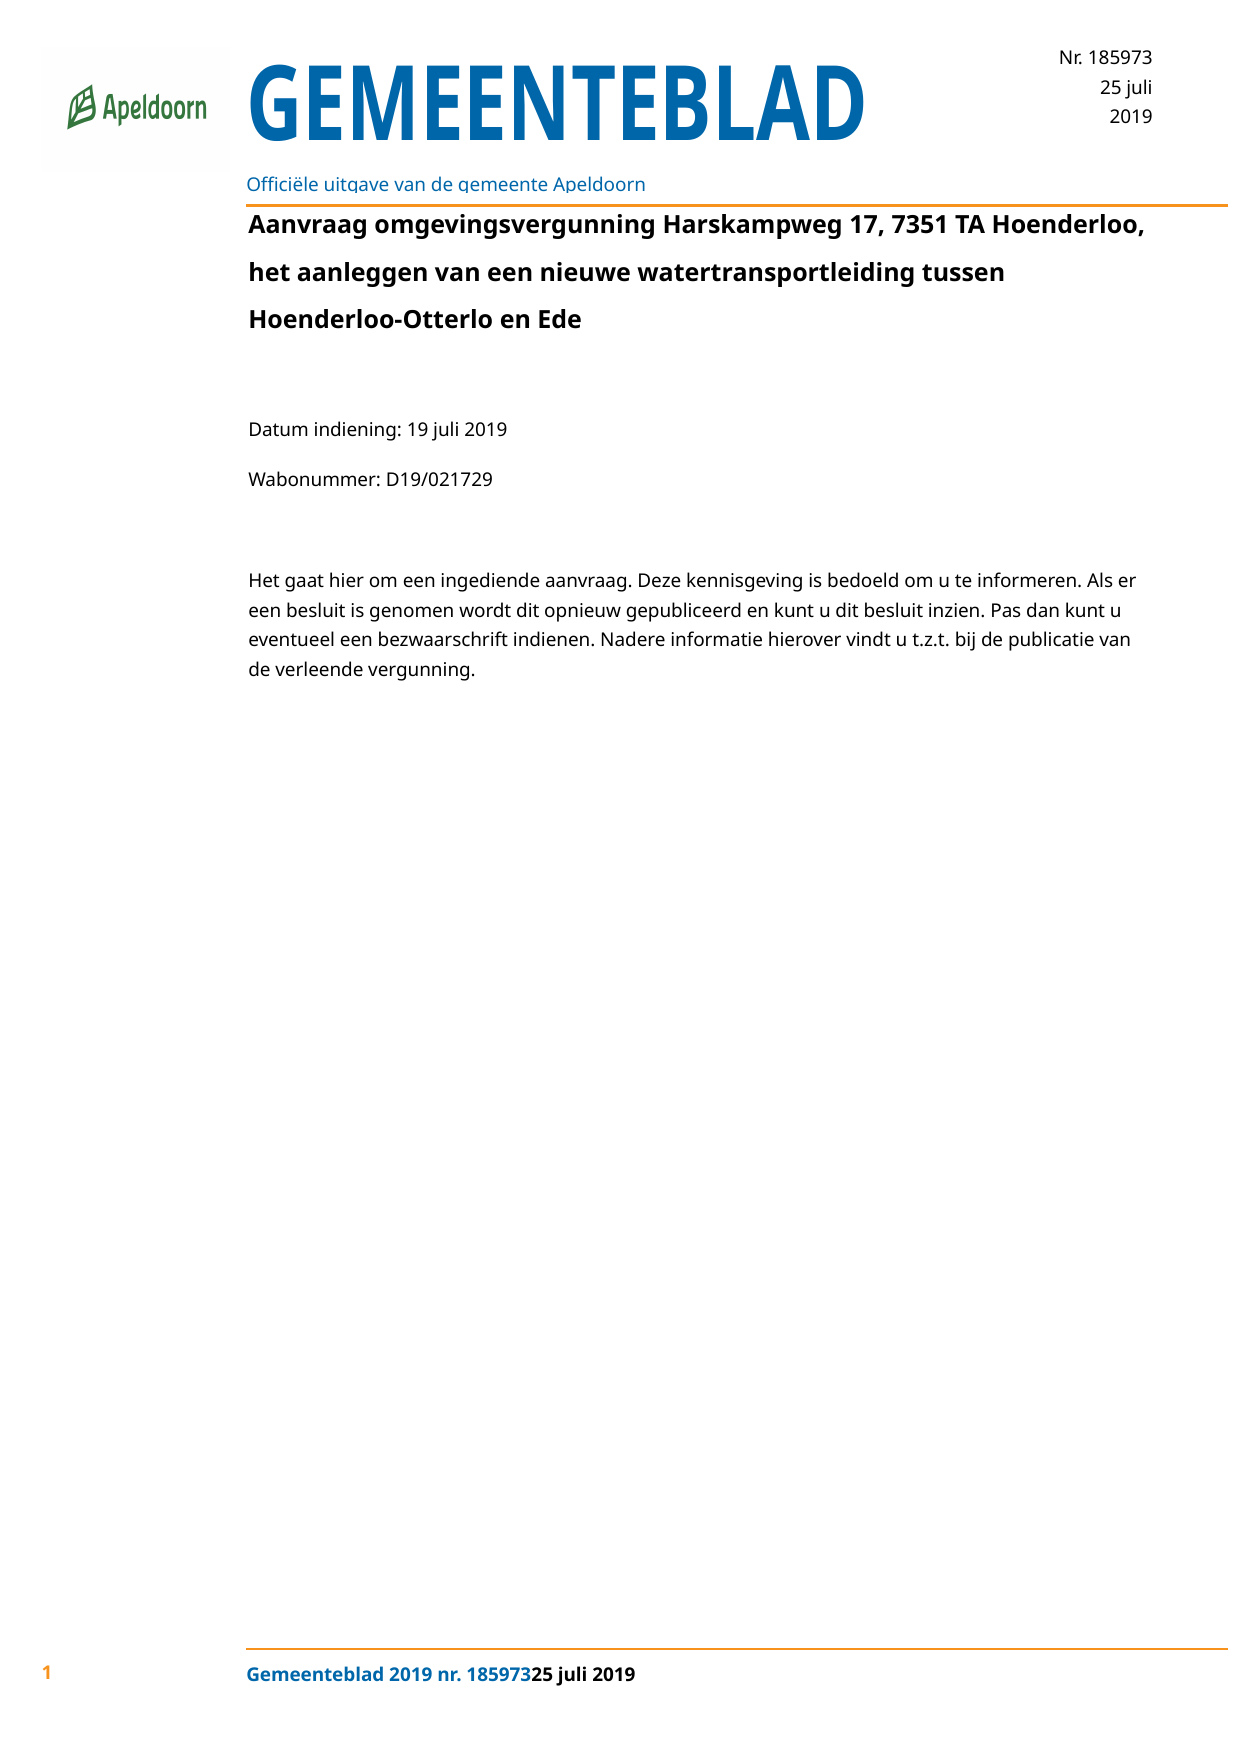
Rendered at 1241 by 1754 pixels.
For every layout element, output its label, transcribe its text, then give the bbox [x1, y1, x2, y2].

text Aanvraag omgevingsvergunning Harskampweg 17, 7351 TA Hoenderloo, het aanleggen van een nieuwe watertransportleiding tussen Hoenderloo-Otterlo en Ede [248, 207, 1152, 336]
picture [41, 47, 231, 172]
text Wabonummer: D19/021729 [248, 466, 1152, 492]
text Het gaat hier om een ingediende aanvraag. Deze kennisgeving is bedoeld om u te informeren. Als er een besluit is genomen wordt dit opnieuw gepubliceerd en kunt u dit besluit inzien. Pas dan kunt u eventueel een bezwaarschrift indienen. Nadere informatie hierover vindt u t.z.t. bij de publicatie van de verleende vergunning. [248, 567, 1152, 682]
text Datum indiening: 19 juli 2019 [248, 416, 1152, 442]
